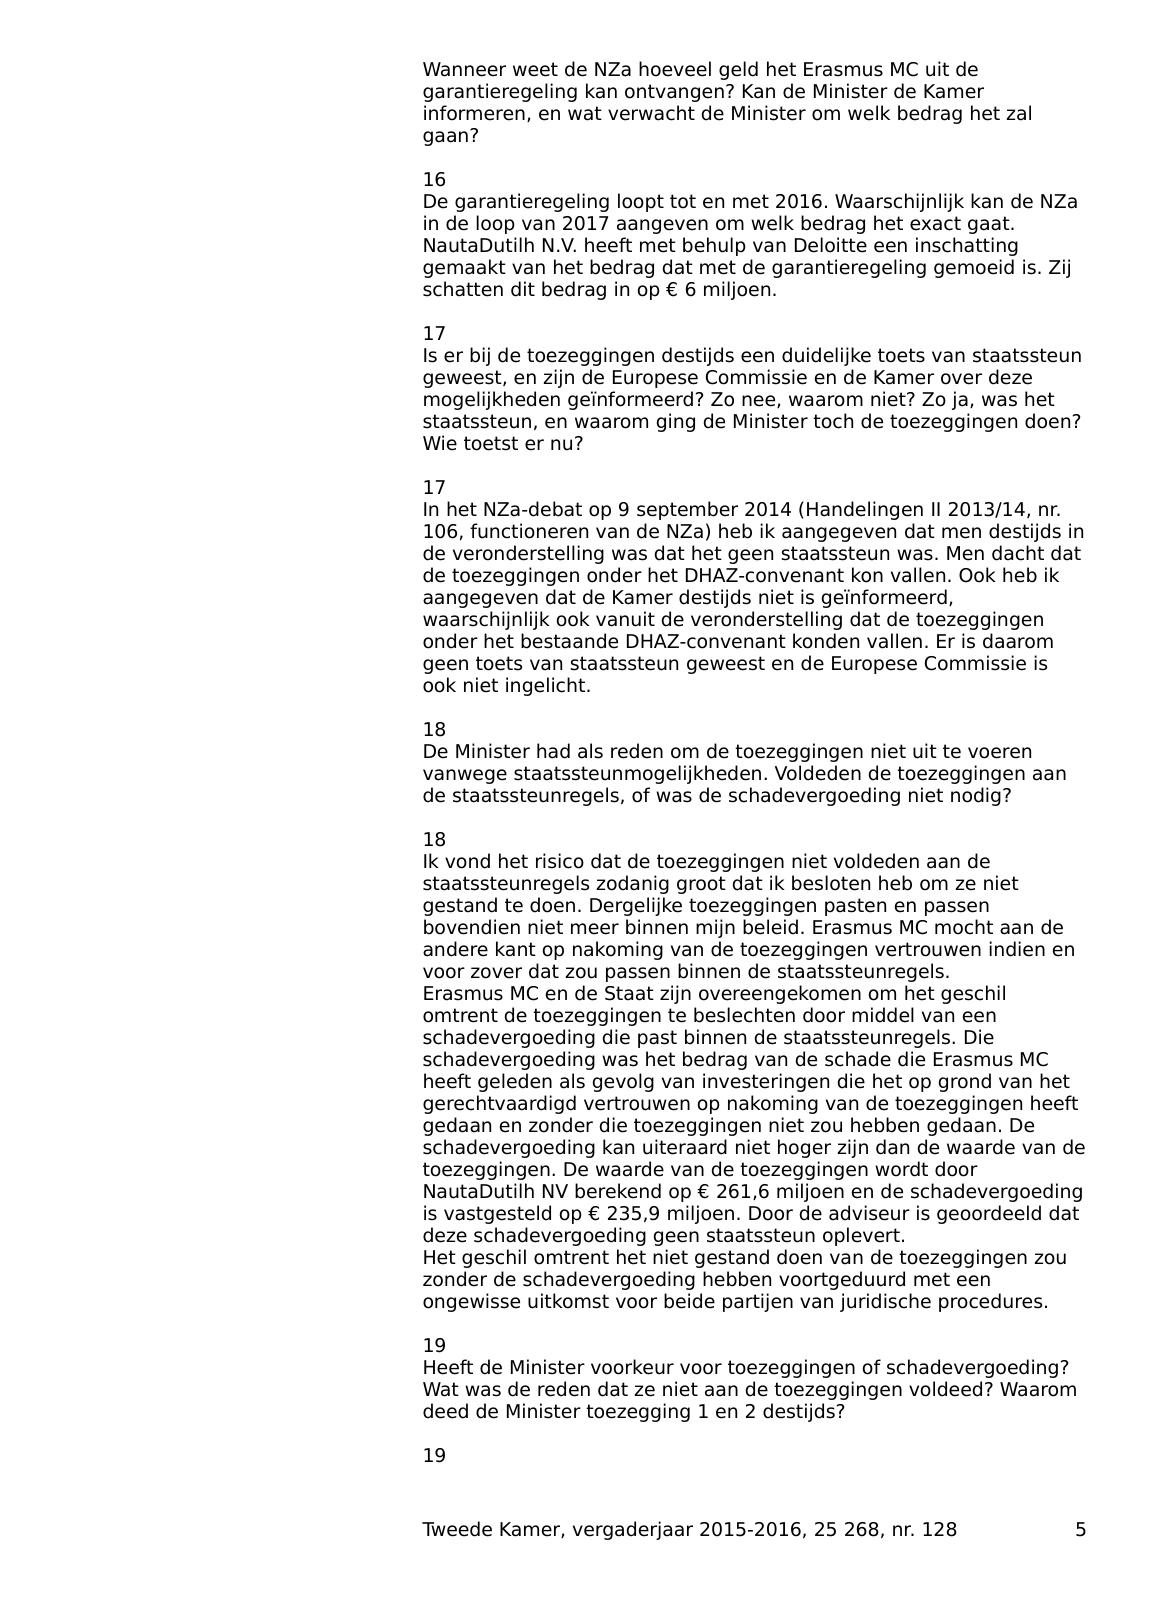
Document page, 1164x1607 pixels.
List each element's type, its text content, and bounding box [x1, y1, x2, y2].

text In het NZa-debat op 9 september 2014 (Handelingen II 2013/14, nr. 106, functioneren van de NZa) heb ik aangegeven dat men destijds in de veronderstelling was dat het geen staatssteun was. Men dacht dat de toezeggingen onder het DHAZ-convenant kon vallen. Ook heb ik aangegeven dat de Kamer destijds niet is geïnformeerd, waarschijnlijk ook vanuit de veronderstelling dat de toezeggingen onder het bestaande DHAZ-convenant konden vallen. Er is daarom geen toets van staatssteun geweest en de Europese Commissie is ook niet ingelicht. [422, 499, 1087, 697]
text Is er bij de toezeggingen destijds een duidelijke toets van staatssteun geweest, en zijn de Europese Commissie en de Kamer over deze mogelijkheden geïnformeerd? Zo nee, waarom niet? Zo ja, was het staatssteun, en waarom ging de Minister toch de toezeggingen doen? Wie toetst er nu? [422, 345, 1087, 455]
text 17 [422, 323, 1087, 345]
text 18 [422, 829, 1087, 851]
text 17 [422, 477, 1087, 499]
text Heeft de Minister voorkeur voor toezeggingen of schadevergoeding? Wat was de reden dat ze niet aan de toezeggingen voldeed? Waarom deed de Minister toezegging 1 en 2 destijds? [422, 1357, 1087, 1423]
text Het geschil omtrent het niet gestand doen van de toezeggingen zou zonder de schadevergoeding hebben voortgeduurd met een ongewisse uitkomst voor beide partijen van juridische procedures. [422, 1247, 1087, 1313]
text De garantieregeling loopt tot en met 2016. Waarschijnlijk kan de NZa in de loop van 2017 aangeven om welk bedrag het exact gaat. NautaDutilh N.V. heeft met behulp van Deloitte een inschatting gemaakt van het bedrag dat met de garantieregeling gemoeid is. Zij schatten dit bedrag in op € 6 miljoen. [422, 191, 1087, 301]
text Wanneer weet de NZa hoeveel geld het Erasmus MC uit de garantieregeling kan ontvangen? Kan de Minister de Kamer informeren, en wat verwacht de Minister om welk bedrag het zal gaan? [422, 59, 1087, 147]
text Erasmus MC en de Staat zijn overeengekomen om het geschil omtrent de toezeggingen te beslechten door middel van een schadevergoeding die past binnen de staatssteunregels. Die schadevergoeding was het bedrag van de schade die Erasmus MC heeft geleden als gevolg van investeringen die het op grond van het gerechtvaardigd vertrouwen op nakoming van de toezeggingen heeft gedaan en zonder die toezeggingen niet zou hebben gedaan. De schadevergoeding kan uiteraard niet hoger zijn dan de waarde van de toezeggingen. De waarde van de toezeggingen wordt door NautaDutilh NV berekend op € 261,6 miljoen en de schadevergoeding is vastgesteld op € 235,9 miljoen. Door de adviseur is geoordeeld dat deze schadevergoeding geen staatssteun oplevert. [422, 983, 1087, 1247]
text 19 [422, 1335, 1087, 1357]
text De Minister had als reden om de toezeggingen niet uit te voeren vanwege staatssteunmogelijkheden. Voldeden de toezeggingen aan de staatssteunregels, of was de schadevergoeding niet nodig? [422, 741, 1087, 807]
text 16 [422, 169, 1087, 191]
text 19 [422, 1445, 1087, 1467]
text Ik vond het risico dat de toezeggingen niet voldeden aan de staatssteunregels zodanig groot dat ik besloten heb om ze niet gestand te doen. Dergelijke toezeggingen pasten en passen bovendien niet meer binnen mijn beleid. Erasmus MC mocht aan de andere kant op nakoming van de toezeggingen vertrouwen indien en voor zover dat zou passen binnen de staatssteunregels. [422, 851, 1087, 983]
text 18 [422, 719, 1087, 741]
